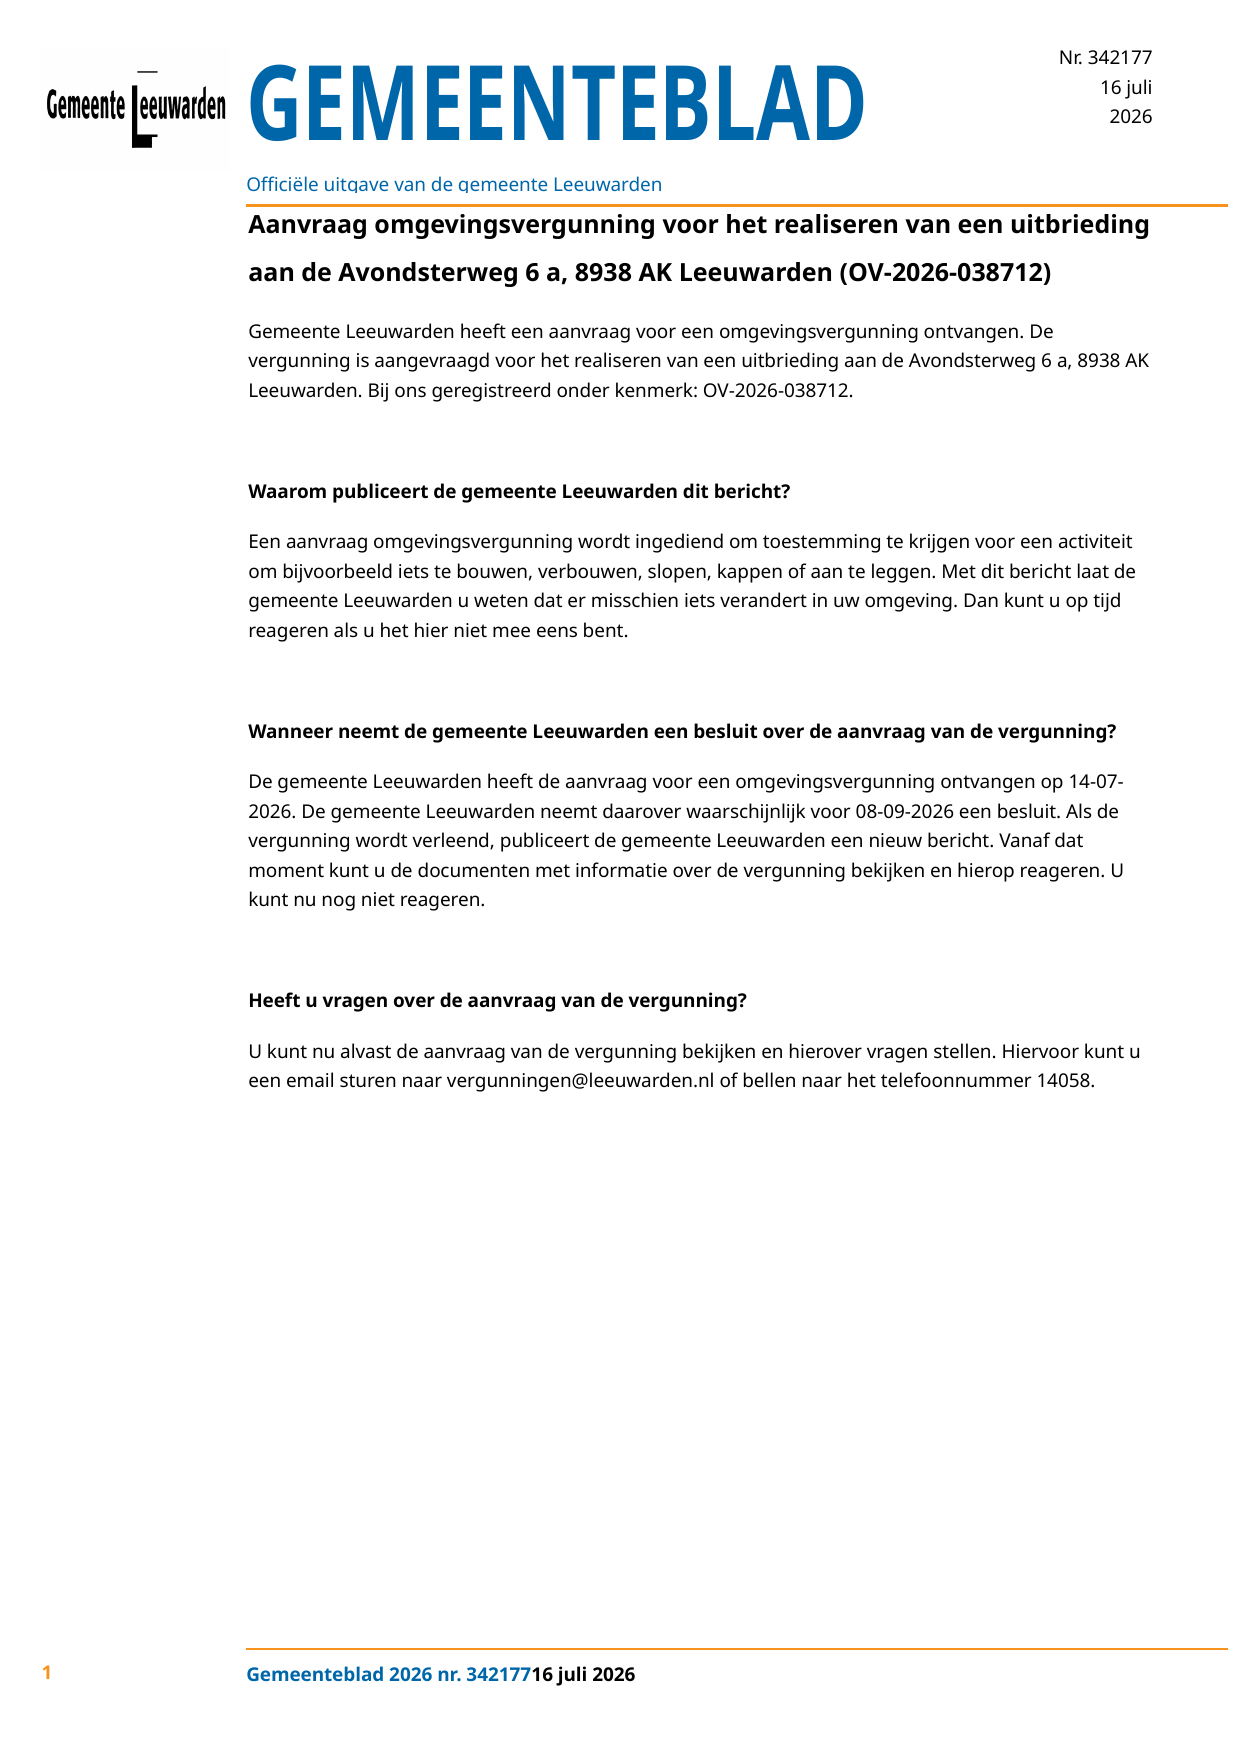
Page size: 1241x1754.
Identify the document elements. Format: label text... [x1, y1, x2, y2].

text U kunt nu alvast de aanvraag van de vergunning bekijken en hierover vragen stellen. Hiervoor kunt u een email sturen naar vergunningen@leeuwarden.nl of bellen naar het telefoonnummer 14058. [248, 1038, 1152, 1093]
text De gemeente Leeuwarden heeft de aanvraag voor een omgevingsvergunning ontvangen op 14-07-2026. De gemeente Leeuwarden neemt daarover waarschijnlijk voor 08-09-2026 een besluit. Als de vergunning wordt verleend, publiceert de gemeente Leeuwarden een nieuw bericht. Vanaf dat moment kunt u de documenten met informatie over de vergunning bekijken en hierop reageren. U kunt nu nog niet reageren. [248, 768, 1152, 912]
picture [41, 47, 231, 172]
text Heeft u vragen over de aanvraag van de vergunning? [248, 987, 1152, 1013]
text Wanneer neemt de gemeente Leeuwarden een besluit over de aanvraag van de vergunning? [248, 718, 1152, 744]
text Aanvraag omgevingsvergunning voor het realiseren van een uitbrieding aan de Avondsterweg 6 a, 8938 AK Leeuwarden (OV-2026-038712) [248, 207, 1152, 288]
text Gemeente Leeuwarden heeft een aanvraag voor een omgevingsvergunning ontvangen. De vergunning is aangevraagd voor het realiseren van een uitbrieding aan de Avondsterweg 6 a, 8938 AK Leeuwarden. Bij ons geregistreerd onder kenmerk: OV-2026-038712. [248, 318, 1152, 403]
text Waarom publiceert de gemeente Leeuwarden dit bericht? [248, 478, 1152, 504]
text Een aanvraag omgevingsvergunning wordt ingediend om toestemming te krijgen voor een activiteit om bijvoorbeeld iets te bouwen, verbouwen, slopen, kappen of aan te leggen. Met dit bericht laat de gemeente Leeuwarden u weten dat er misschien iets verandert in uw omgeving. Dan kunt u op tijd reageren als u het hier niet mee eens bent. [248, 528, 1152, 643]
